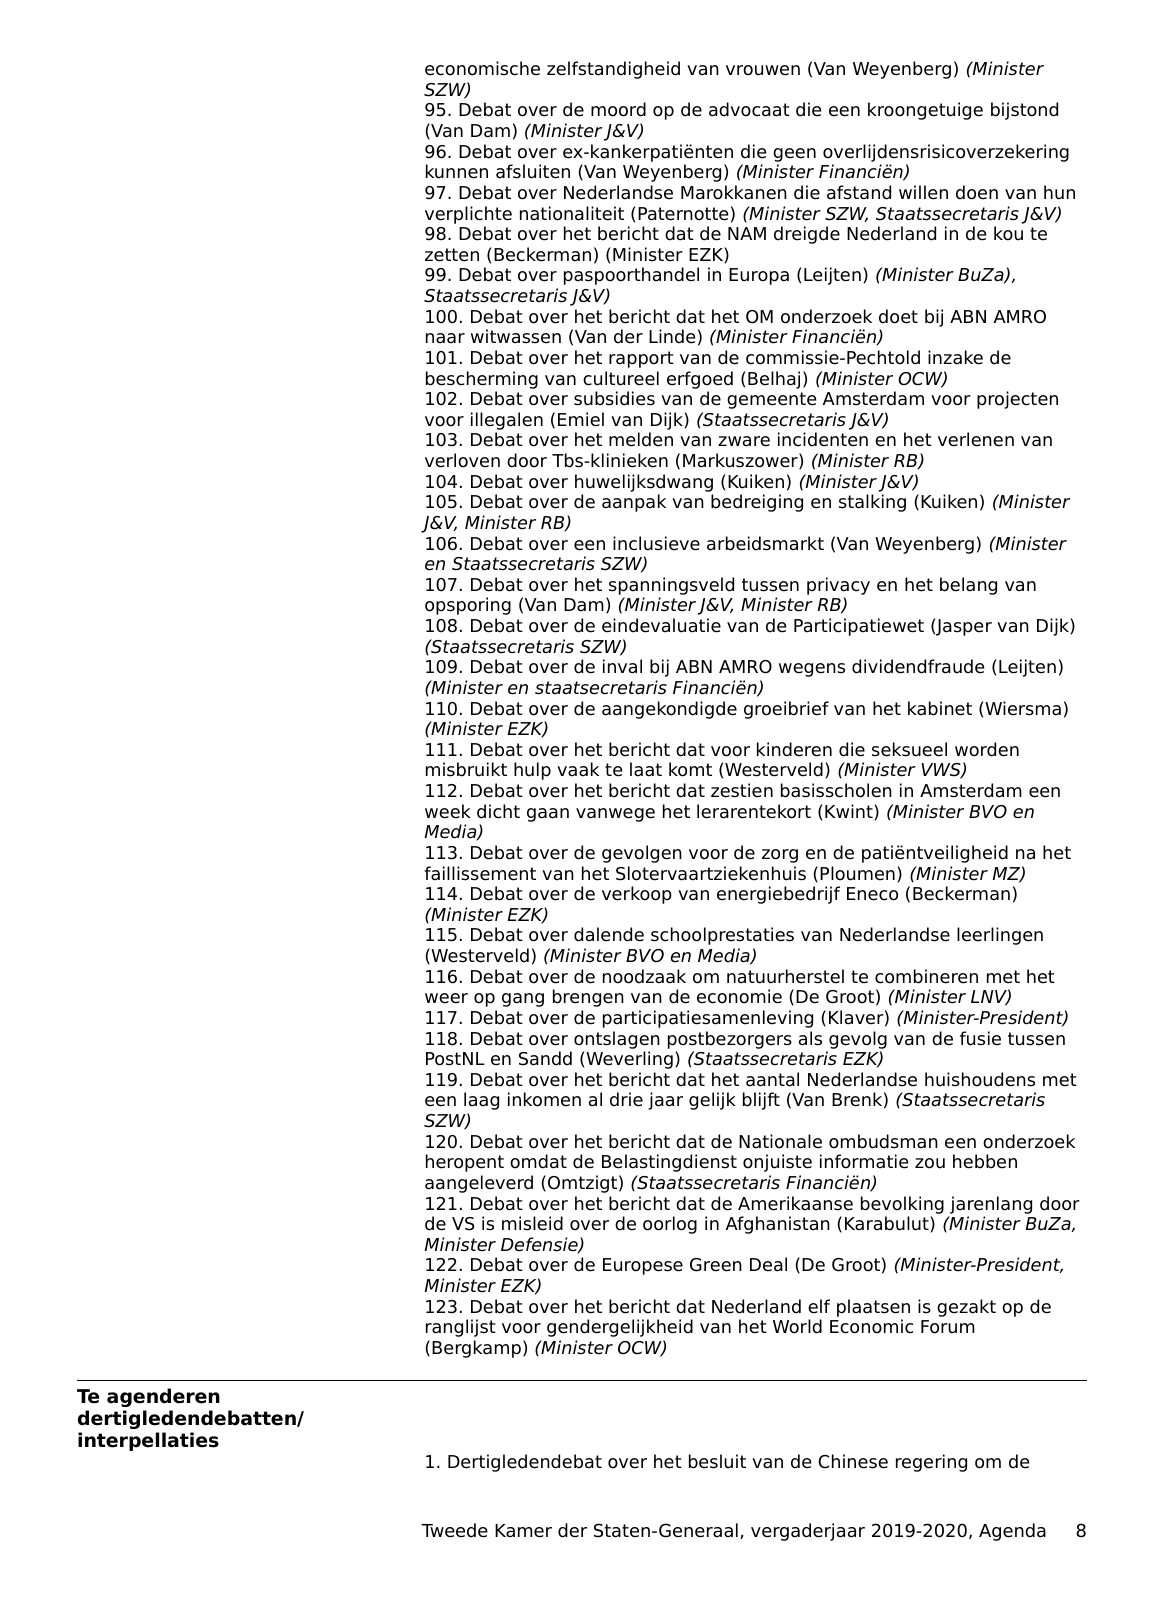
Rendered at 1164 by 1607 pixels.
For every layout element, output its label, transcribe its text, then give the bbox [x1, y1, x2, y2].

table_cell 96. Debat over ex-kankerpatiënten die geen overlijdensrisicoverzekering kunnen afsluiten (Van Weyenberg) (Minister Financiën) [418, 142, 1087, 183]
table_cell [77, 1132, 401, 1193]
table_cell [401, 1008, 418, 1028]
table_cell 105. Debat over de aanpak van bedreiging en stalking (Kuiken) (Minister J&V, Minister RB) [418, 492, 1087, 533]
table_cell 114. Debat over de verkoop van energiebedrijf Eneco (Beckerman) (Minister EZK) [418, 884, 1087, 925]
table_cell 106. Debat over een inclusieve arbeidsmarkt (Van Weyenberg) (Minister en Staatssecretaris SZW) [418, 534, 1087, 575]
table_cell [401, 430, 418, 472]
table_cell economische zelfstandigheid van vrouwen (Van Weyenberg) (Minister SZW) [418, 59, 1087, 100]
table_cell 95. Debat over de moord op de advocaat die een kroongetuige bijstond (Van Dam) (Minister J&V) [418, 100, 1087, 142]
table_cell 113. Debat over de gevolgen voor de zorg en de patiëntveiligheid na het faillissement van het Slotervaartziekenhuis (Ploumen) (Minister MZ) [418, 843, 1087, 884]
table_cell 98. Debat over het bericht dat de NAM dreigde Nederland in de kou te zetten (Beckerman) (Minister EZK) [418, 224, 1087, 265]
table_cell 110. Debat over de aangekondigde groeibrief van het kabinet (Wiersma) (Minister EZK) [418, 699, 1087, 740]
table_cell [77, 472, 401, 492]
table_cell [401, 1132, 418, 1193]
table_cell [77, 1297, 401, 1358]
table_cell [401, 740, 418, 781]
table_cell [77, 925, 401, 967]
table_cell [401, 616, 418, 657]
table_cell 117. Debat over de participatiesamenleving (Klaver) (Minister-President) [418, 1008, 1087, 1028]
table_cell 101. Debat over het rapport van de commissie-Pechtold inzake de bescherming van cultureel erfgoed (Belhaj) (Minister OCW) [418, 348, 1087, 389]
table_cell [77, 967, 401, 1008]
table_cell [401, 884, 418, 925]
table_cell [77, 884, 401, 925]
table_cell [401, 575, 418, 616]
table_cell [77, 183, 401, 224]
table_cell [77, 430, 401, 472]
table_cell [401, 657, 418, 698]
table_cell 111. Debat over het bericht dat voor kinderen die seksueel worden misbruikt hulp vaak te laat komt (Westerveld) (Minister VWS) [418, 740, 1087, 781]
table_cell 104. Debat over huwelijksdwang (Kuiken) (Minister J&V) [418, 472, 1087, 492]
table_cell 1. Dertigledendebat over het besluit van de Chinese regering om de [418, 1452, 1087, 1473]
table_cell 100. Debat over het bericht dat het OM onderzoek doet bij ABN AMRO naar witwassen (Van der Linde) (Minister Financiën) [418, 307, 1087, 348]
table_cell [77, 59, 401, 100]
table_cell [401, 534, 418, 575]
table_cell [401, 183, 418, 224]
table_cell [77, 1255, 401, 1297]
table_cell [77, 699, 401, 740]
table_cell [401, 1070, 418, 1132]
table_cell [77, 348, 401, 389]
table_cell [77, 265, 401, 307]
table_cell 119. Debat over het bericht dat het aantal Nederlandse huishoudens met een laag inkomen al drie jaar gelijk blijft (Van Brenk) (Staatssecretaris SZW) [418, 1070, 1087, 1132]
table_cell 109. Debat over de inval bij ABN AMRO wegens dividendfraude (Leijten) (Minister en staatsecretaris Financiën) [418, 657, 1087, 698]
table_cell 122. Debat over de Europese Green Deal (De Groot) (Minister-President, Minister EZK) [418, 1255, 1087, 1297]
table_cell [77, 781, 401, 843]
table_cell [77, 843, 401, 884]
table_cell [401, 59, 418, 100]
table_cell [401, 1029, 418, 1070]
table_cell [401, 492, 418, 533]
table_cell 123. Debat over het bericht dat Nederland elf plaatsen is gezakt op de ranglijst voor gendergelijkheid van het World Economic Forum (Bergkamp) (Minister OCW) [418, 1297, 1087, 1358]
table_cell [401, 142, 418, 183]
table_cell [77, 224, 401, 265]
table_cell [401, 307, 418, 348]
table_cell [77, 142, 401, 183]
table_cell [401, 843, 418, 884]
table_cell [401, 1297, 418, 1358]
table_cell [77, 307, 401, 348]
table_cell 121. Debat over het bericht dat de Amerikaanse bevolking jarenlang door de VS is misleid over de oorlog in Afghanistan (Karabulut) (Minister BuZa, Minister Defensie) [418, 1194, 1087, 1255]
table_cell [401, 1452, 418, 1473]
table_cell 107. Debat over het spanningsveld tussen privacy en het belang van opsporing (Van Dam) (Minister J&V, Minister RB) [418, 575, 1087, 616]
table_cell [77, 100, 401, 142]
table_cell 112. Debat over het bericht dat zestien basisscholen in Amsterdam een week dicht gaan vanwege het lerarentekort (Kwint) (Minister BVO en Media) [418, 781, 1087, 843]
table_cell [401, 699, 418, 740]
table_cell [77, 492, 401, 533]
table_cell [77, 534, 401, 575]
table_cell 102. Debat over subsidies van de gemeente Amsterdam voor projecten voor illegalen (Emiel van Dijk) (Staatssecretaris J&V) [418, 389, 1087, 430]
table_cell 103. Debat over het melden van zware incidenten en het verlenen van verloven door Tbs-klinieken (Markuszower) (Minister RB) [418, 430, 1087, 472]
table_cell 115. Debat over dalende schoolprestaties van Nederlandse leerlingen (Westerveld) (Minister BVO en Media) [418, 925, 1087, 967]
table_header [401, 1381, 418, 1452]
table_cell [401, 781, 418, 843]
table_cell [401, 224, 418, 265]
table_cell [77, 1194, 401, 1255]
table_cell 108. Debat over de eindevaluatie van de Participatiewet (Jasper van Dijk) (Staatssecretaris SZW) [418, 616, 1087, 657]
table_cell 97. Debat over Nederlandse Marokkanen die afstand willen doen van hun verplichte nationaliteit (Paternotte) (Minister SZW, Staatssecretaris J&V) [418, 183, 1087, 224]
table_cell [77, 1029, 401, 1070]
table_cell [77, 389, 401, 430]
table_cell [77, 1070, 401, 1132]
table_cell [77, 575, 401, 616]
table_cell 99. Debat over paspoorthandel in Europa (Leijten) (Minister BuZa), Staatssecretaris J&V) [418, 265, 1087, 307]
table_cell [401, 265, 418, 307]
table_cell [401, 1255, 418, 1297]
table_cell [401, 100, 418, 142]
table_cell 118. Debat over ontslagen postbezorgers als gevolg van de fusie tussen PostNL en Sandd (Weverling) (Staatssecretaris EZK) [418, 1029, 1087, 1070]
table_cell [401, 1194, 418, 1255]
table_header Te agenderen dertigledendebatten/ interpellaties [77, 1381, 401, 1452]
table_cell [401, 967, 418, 1008]
table_cell 116. Debat over de noodzaak om natuurherstel te combineren met het weer op gang brengen van de economie (De Groot) (Minister LNV) [418, 967, 1087, 1008]
table_cell [77, 740, 401, 781]
table_cell [77, 657, 401, 698]
table_cell [401, 389, 418, 430]
table_cell [401, 348, 418, 389]
table_cell [77, 1452, 401, 1473]
table_cell [401, 472, 418, 492]
table_cell [77, 616, 401, 657]
table_cell 120. Debat over het bericht dat de Nationale ombudsman een onderzoek heropent omdat de Belastingdienst onjuiste informatie zou hebben aangeleverd (Omtzigt) (Staatssecretaris Financiën) [418, 1132, 1087, 1193]
table_header [418, 1381, 1087, 1452]
table_cell [77, 1008, 401, 1028]
table_cell [401, 925, 418, 967]
